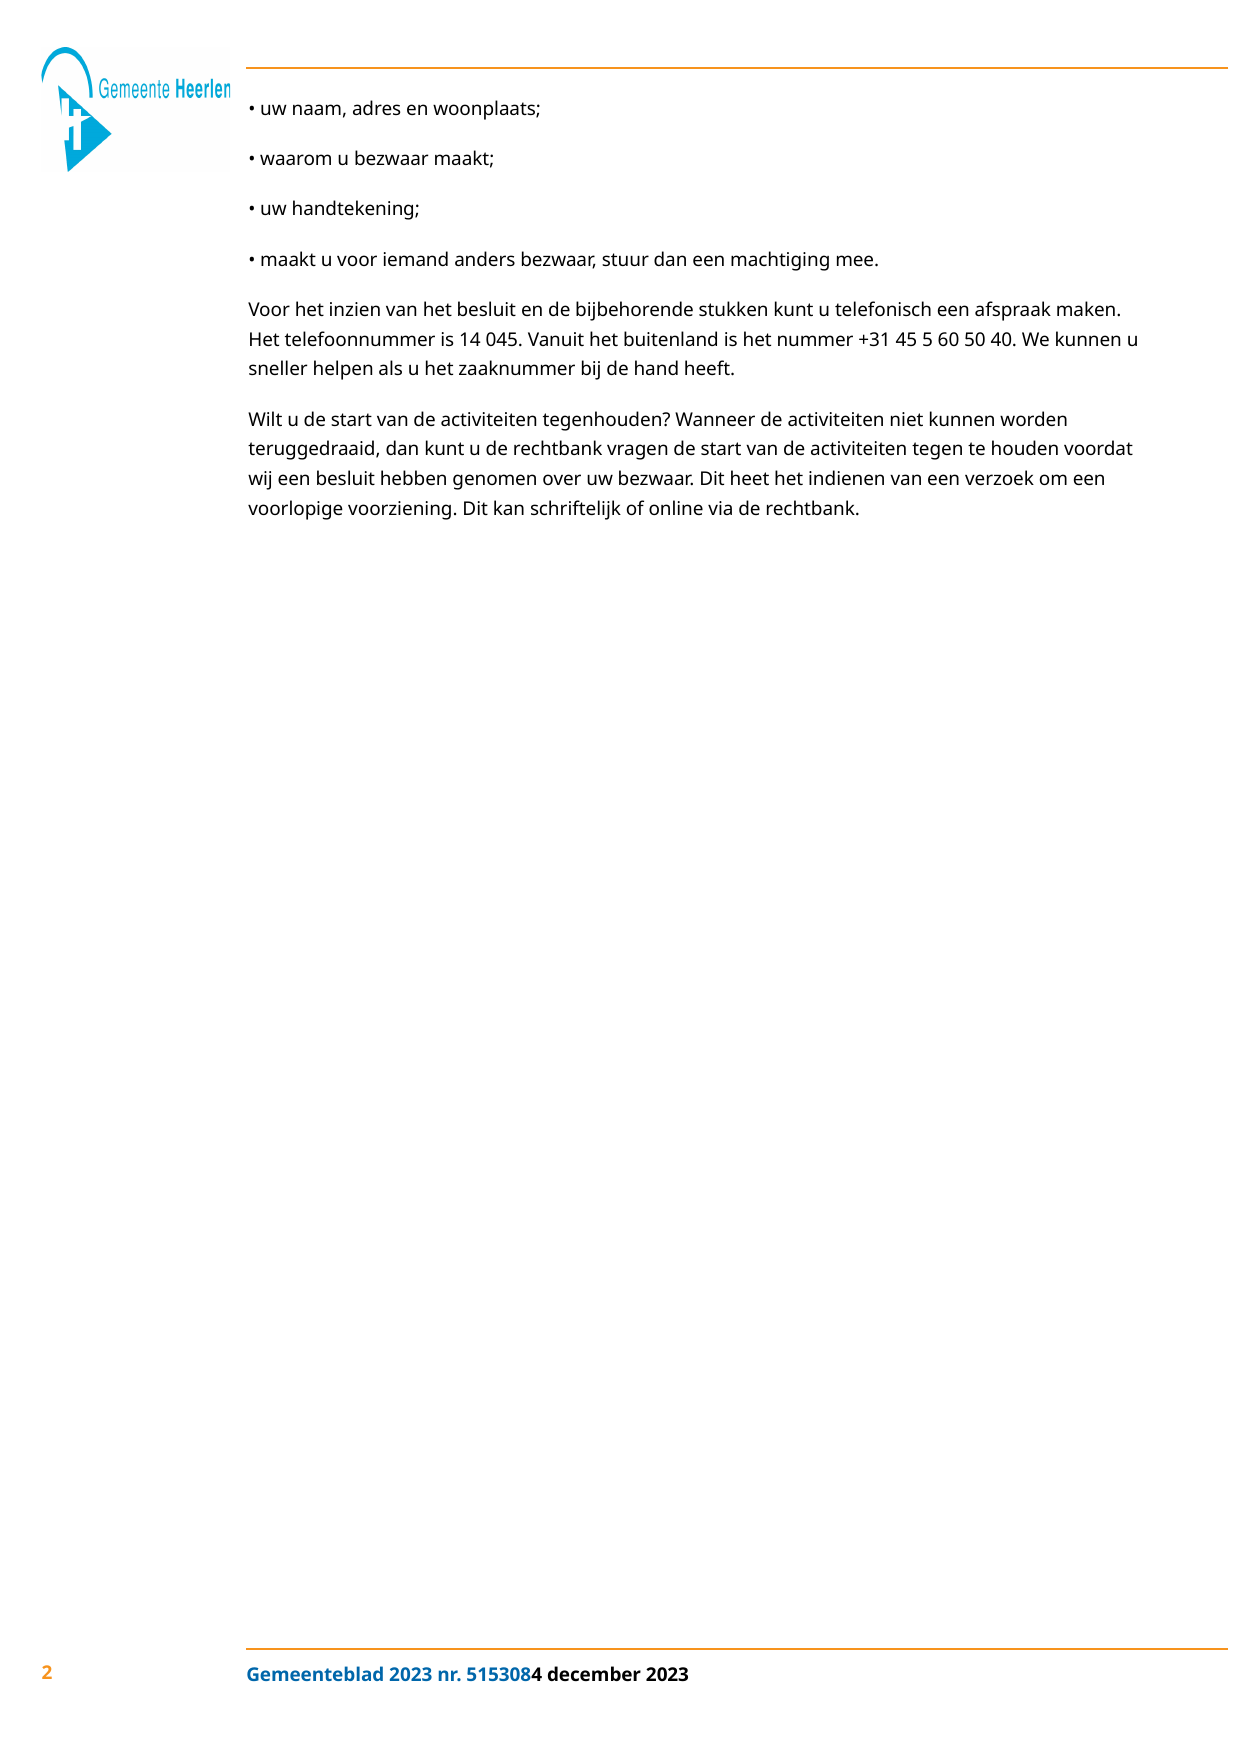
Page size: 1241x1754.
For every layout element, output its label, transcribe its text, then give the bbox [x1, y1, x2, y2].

text • waarom u bezwaar maakt; [248, 145, 1152, 171]
text • uw handtekening; [248, 196, 1152, 221]
picture [41, 47, 231, 172]
text Wilt u de start van de activiteiten tegenhouden? Wanneer de activiteiten niet kunnen worden teruggedraaid, dan kunt u de rechtbank vragen de start van de activiteiten tegen te houden voordat wij een besluit hebben genomen over uw bezwaar. Dit heet het indienen van een verzoek om een voorlopige voorziening. Dit kan schriftelijk of online via de rechtbank. [248, 406, 1152, 521]
text Voor het inzien van het besluit en de bijbehorende stukken kunt u telefonisch een afspraak maken. Het telefoonnummer is 14 045. Vanuit het buitenland is het nummer +31 45 5 60 50 40. We kunnen u sneller helpen als u het zaaknummer bij de hand heeft. [248, 296, 1152, 381]
text • maakt u voor iemand anders bezwaar, stuur dan een machtiging mee. [248, 246, 1152, 272]
text • uw naam, adres en woonplaats; [248, 95, 1152, 121]
picture [41, 47, 59, 70]
